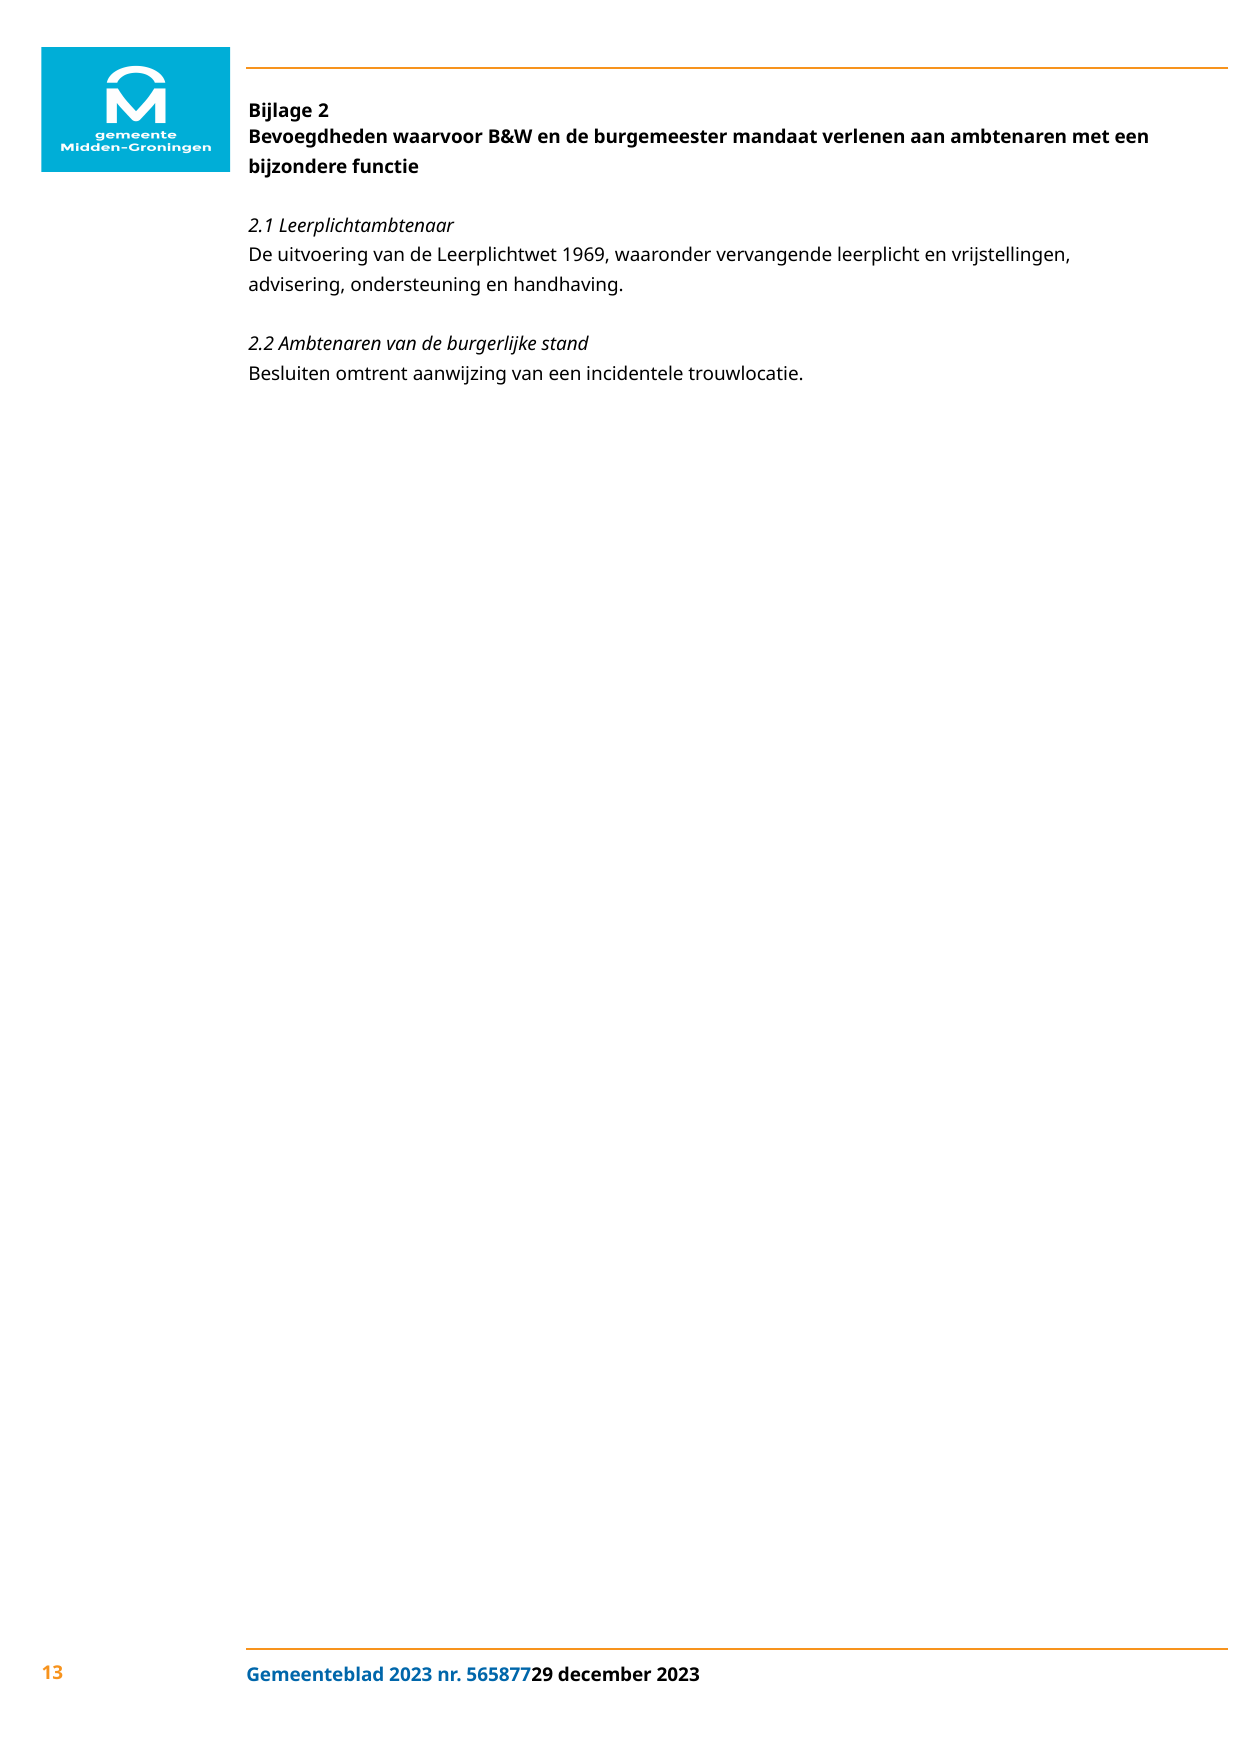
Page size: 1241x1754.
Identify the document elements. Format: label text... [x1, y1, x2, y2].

text De uitvoering van de Leerplichtwet 1969, waaronder vervangende leerplicht en vrijstellingen, advisering, ondersteuning en handhaving. [248, 242, 1152, 297]
picture [107, 89, 165, 122]
picture [108, 66, 164, 82]
picture [184, 146, 190, 153]
text 2.1 Leerplichtambtenaar [248, 212, 1152, 238]
text Bevoegdheden waarvoor B&W en de burgemeester mandaat verlenen aan ambtenaren met een bijzondere functie [248, 123, 1152, 179]
text Besluiten omtrent aanwijzing van een incidentele trouwlocatie. [248, 360, 1152, 386]
text 2.2 Ambtenaren van de burgerlijke stand [248, 330, 1152, 356]
text Bijlage 2 [248, 95, 1152, 123]
